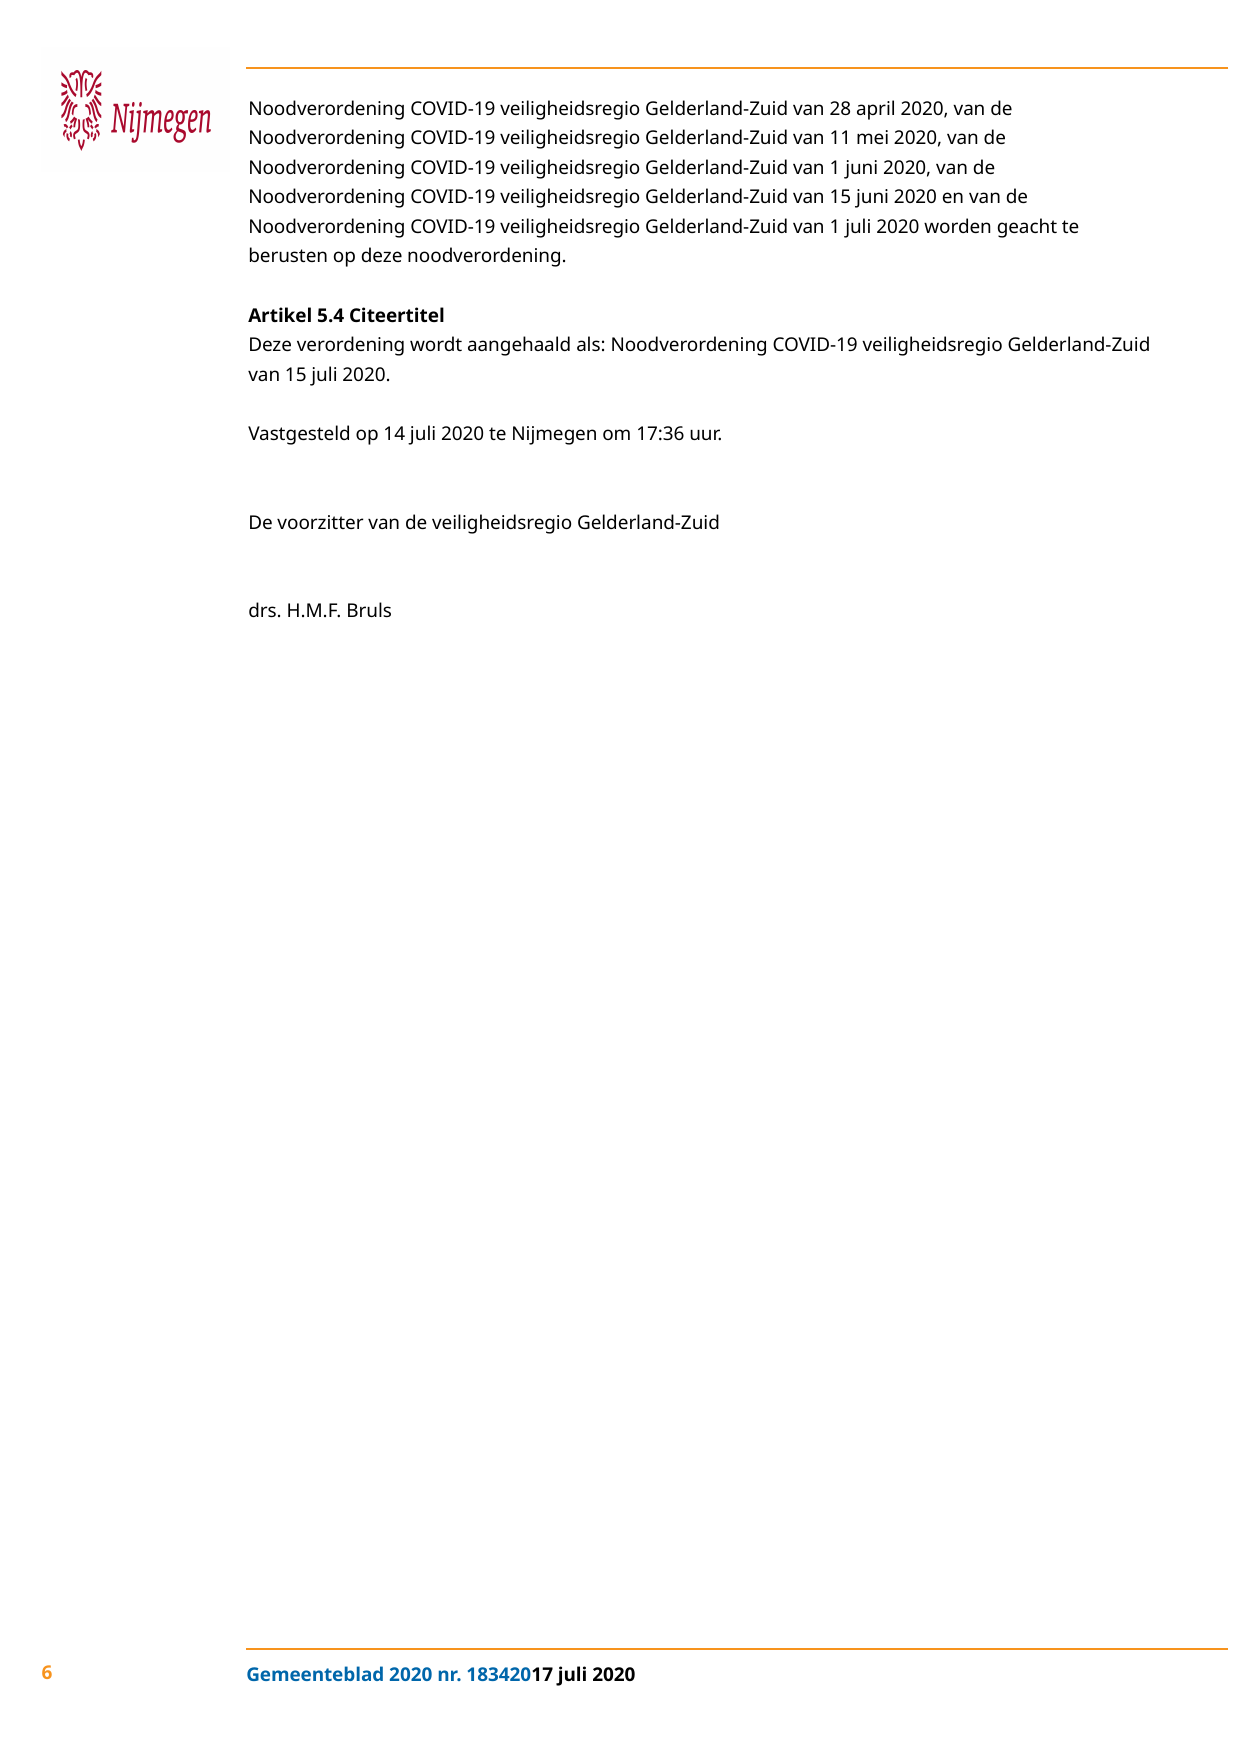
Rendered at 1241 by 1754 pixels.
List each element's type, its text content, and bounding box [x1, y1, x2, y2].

text drs. H.M.F. Bruls [248, 598, 1152, 623]
text De voorzitter van de veiligheidsregio Gelderland-Zuid [248, 509, 1152, 535]
text Noodverordening COVID-19 veiligheidsregio Gelderland-Zuid van 28 april 2020, van de Noodverordening COVID-19 veiligheidsregio Gelderland-Zuid van 11 mei 2020, van de Noodverordening COVID-19 veiligheidsregio Gelderland-Zuid van 1 juni 2020, van de Noodverordening COVID-19 veiligheidsregio Gelderland-Zuid van 15 juni 2020 en van de Noodverordening COVID-19 veiligheidsregio Gelderland-Zuid van 1 juli 2020 worden geacht te berusten op deze noodverordening. [248, 95, 1152, 268]
text Artikel 5.4 Citeertitel [248, 302, 1152, 328]
text Vastgesteld op 14 juli 2020 te Nijmegen om 17:36 uur. [248, 420, 1152, 446]
text Deze verordening wordt aangehaald als: Noodverordening COVID-19 veiligheidsregio Gelderland-Zuid van 15 juli 2020. [248, 331, 1152, 387]
picture [41, 47, 231, 172]
